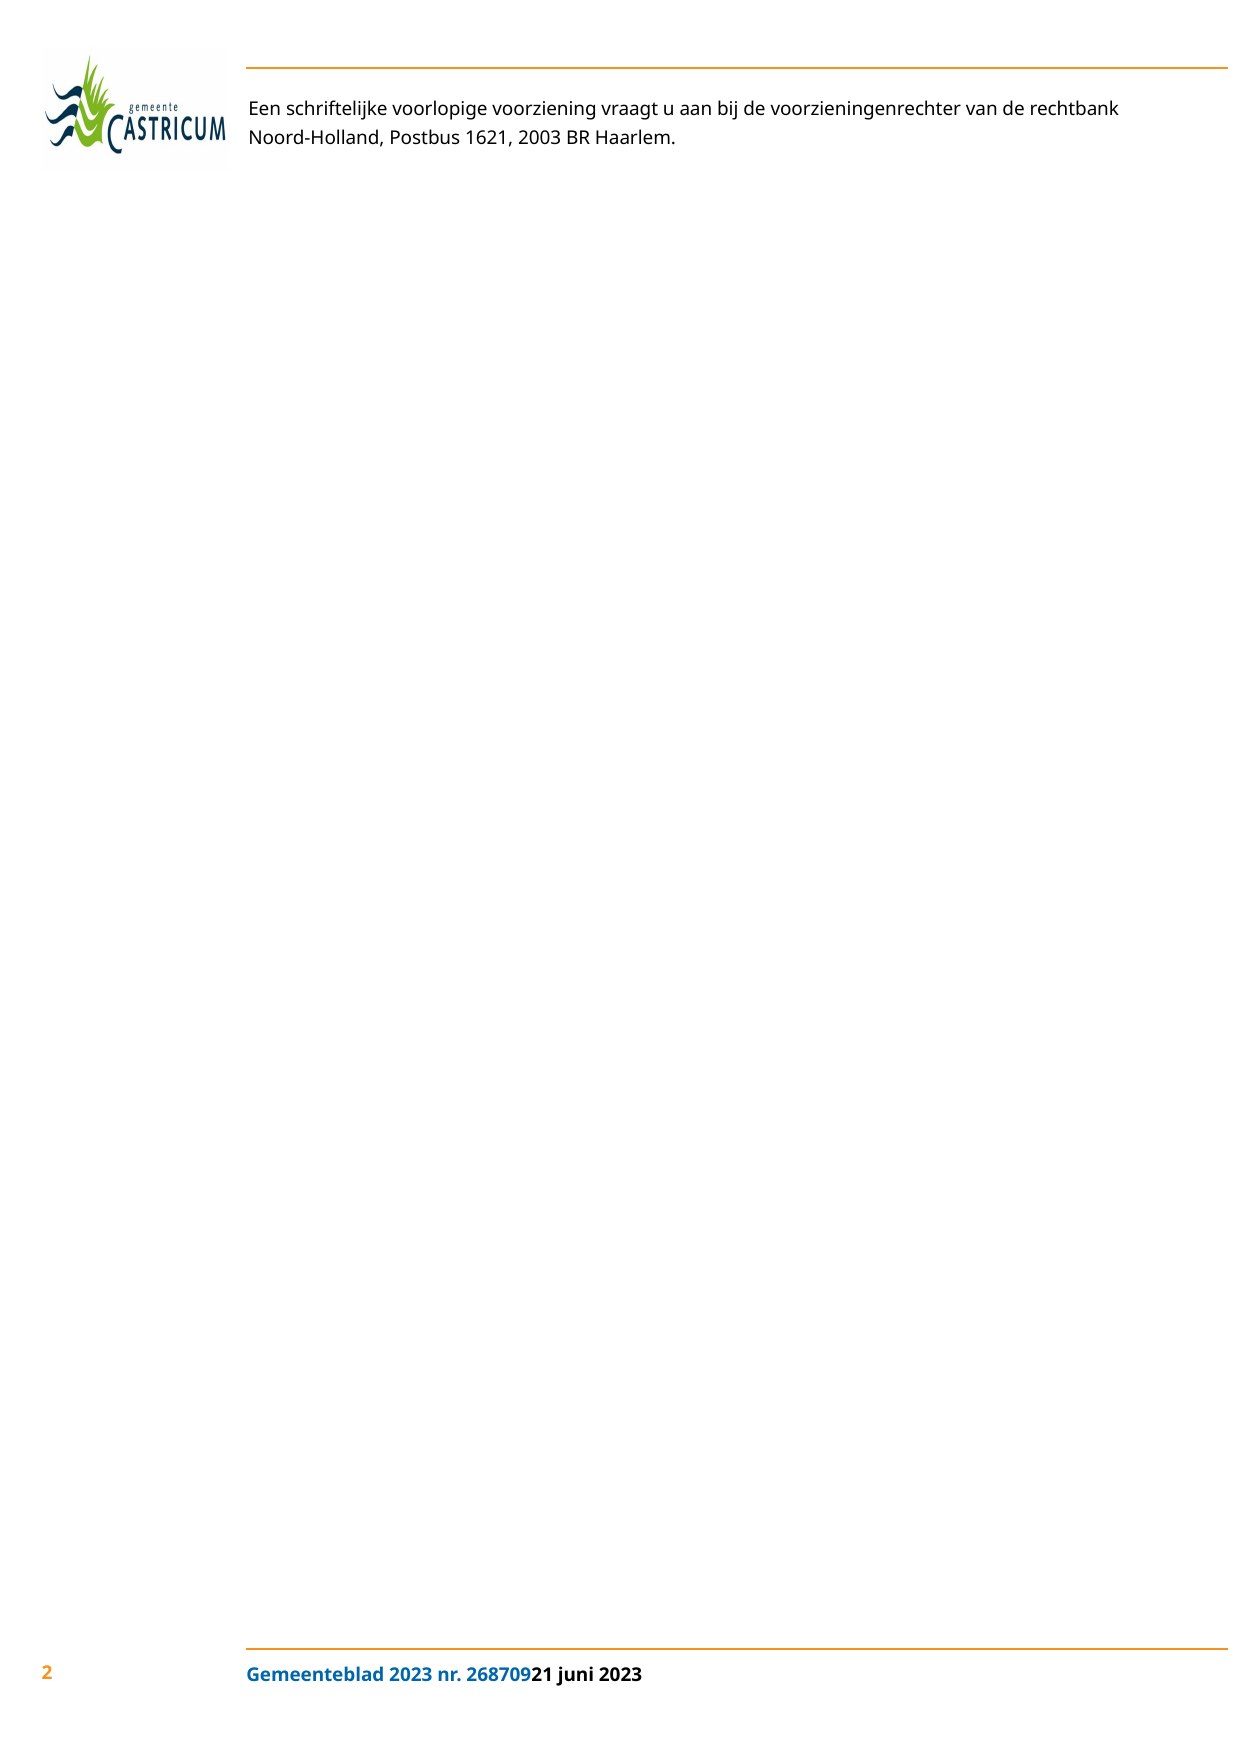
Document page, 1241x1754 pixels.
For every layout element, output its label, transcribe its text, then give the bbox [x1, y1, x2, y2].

picture [41, 47, 231, 172]
text Een schriftelijke voorlopige voorziening vraagt u aan bij de voorzieningenrechter van de rechtbank Noord-Holland, Postbus 1621, 2003 BR Haarlem. [248, 95, 1152, 150]
